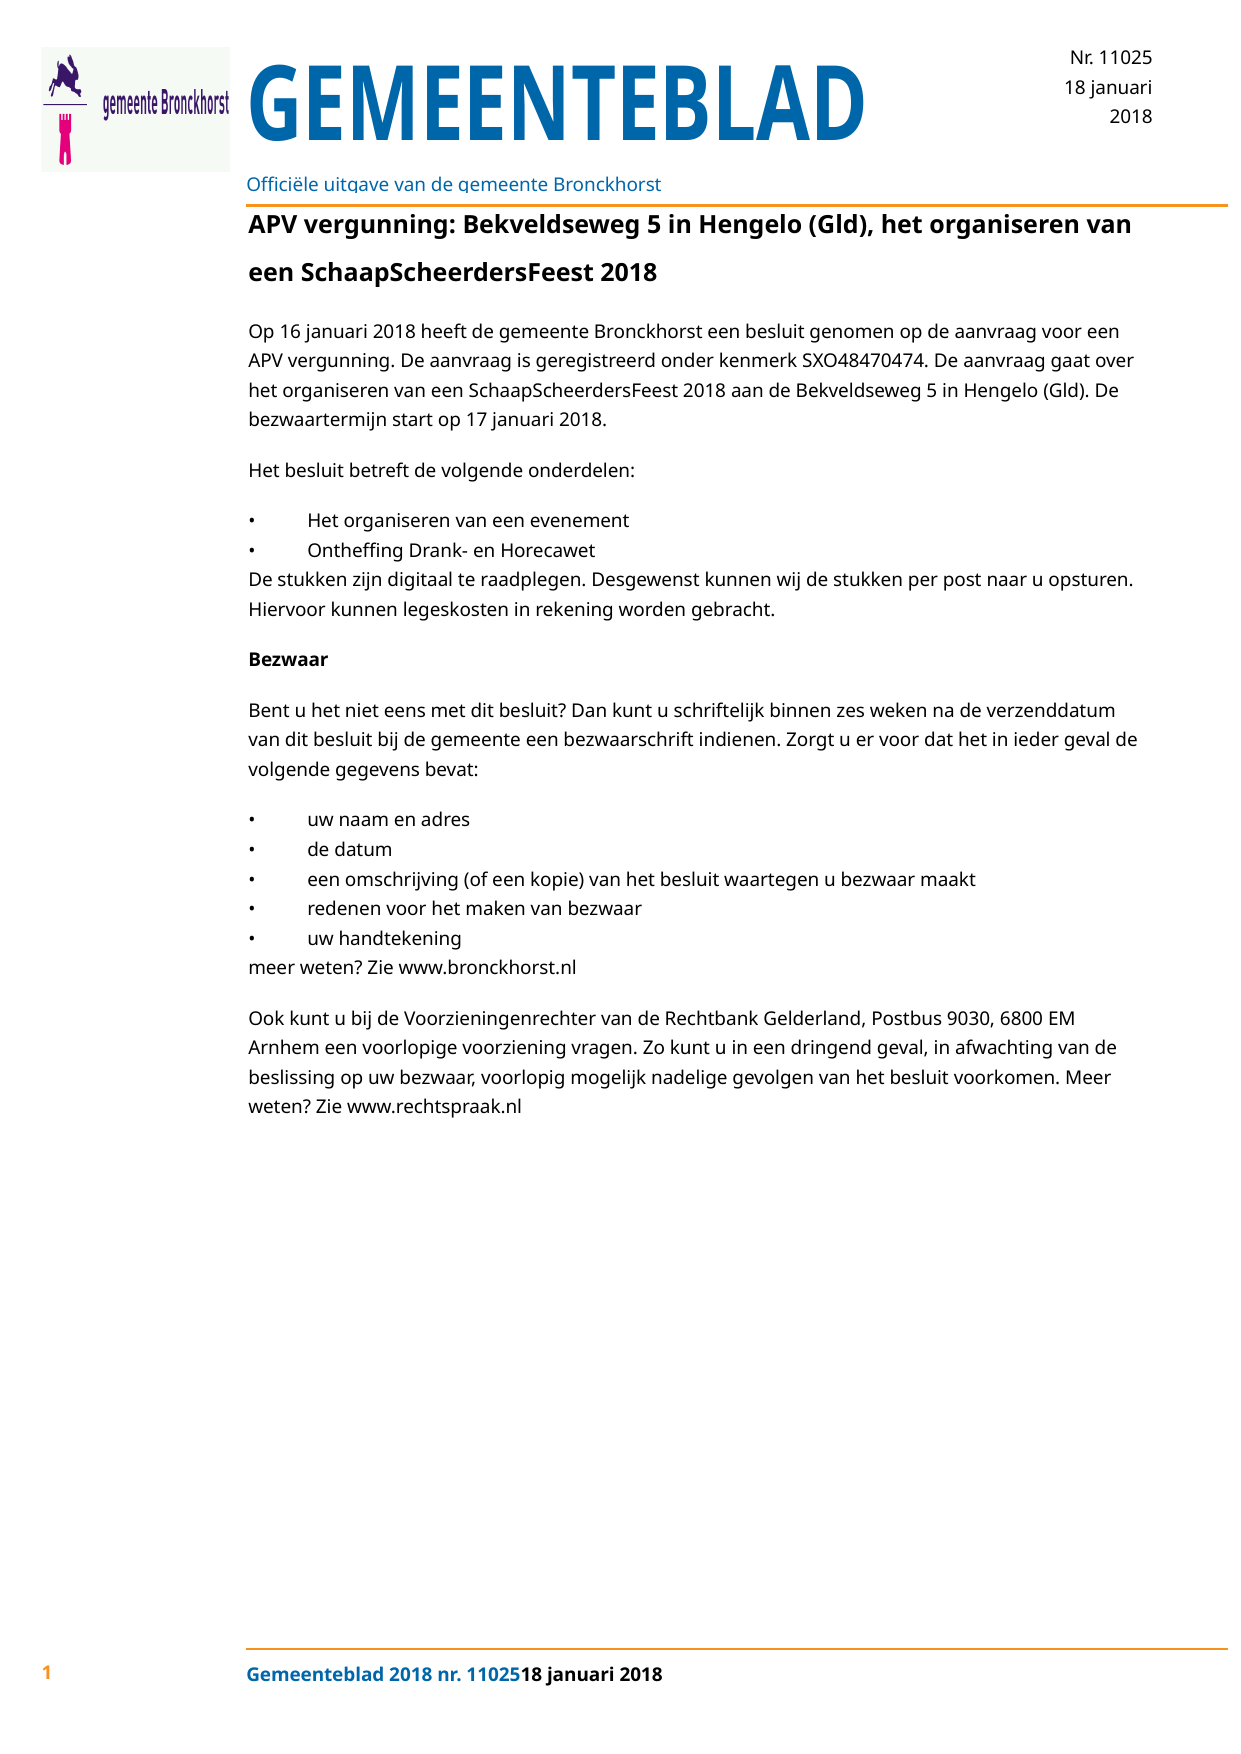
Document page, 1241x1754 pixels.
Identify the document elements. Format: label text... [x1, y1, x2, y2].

list Het organiseren van een evenement [248, 507, 1152, 533]
text meer weten? Zie www.bronckhorst.nl [248, 954, 1152, 980]
text Bezwaar [248, 647, 1152, 672]
list de datum [248, 836, 1152, 862]
text APV vergunning: Bekveldseweg 5 in Hengelo (Gld), het organiseren van een SchaapScheerdersFeest 2018 [248, 207, 1152, 288]
list redenen voor het maken van bezwaar [248, 895, 1152, 921]
list uw handtekening [248, 925, 1152, 951]
list een omschrijving (of een kopie) van het besluit waartegen u bezwaar maakt [248, 866, 1152, 892]
list uw naam en adres [248, 807, 1152, 832]
text Bent u het niet eens met dit besluit? Dan kunt u schriftelijk binnen zes weken na de verzenddatum van dit besluit bij de gemeente een bezwaarschrift indienen. Zorgt u er voor dat het in ieder geval de volgende gegevens bevat: [248, 697, 1152, 782]
text Het besluit betreft de volgende onderdelen: [248, 457, 1152, 483]
picture [41, 47, 231, 172]
text Op 16 januari 2018 heeft de gemeente Bronckhorst een besluit genomen op de aanvraag voor een APV vergunning. De aanvraag is geregistreerd onder kenmerk SXO48470474. De aanvraag gaat over het organiseren van een SchaapScheerdersFeest 2018 aan de Bekveldseweg 5 in Hengelo (Gld). De bezwaartermijn start op 17 januari 2018. [248, 318, 1152, 432]
text De stukken zijn digitaal te raadplegen. Desgewenst kunnen wij de stukken per post naar u opsturen. Hiervoor kunnen legeskosten in rekening worden gebracht. [248, 567, 1152, 622]
text Ook kunt u bij de Voorzieningenrechter van de Rechtbank Gelderland, Postbus 9030, 6800 EM Arnhem een voorlopige voorziening vragen. Zo kunt u in een dringend geval, in afwachting van de beslissing op uw bezwaar, voorlopig mogelijk nadelige gevolgen van het besluit voorkomen. Meer weten? Zie www.rechtspraak.nl [248, 1005, 1152, 1119]
list Ontheffing Drank- en Horecawet [248, 537, 1152, 563]
